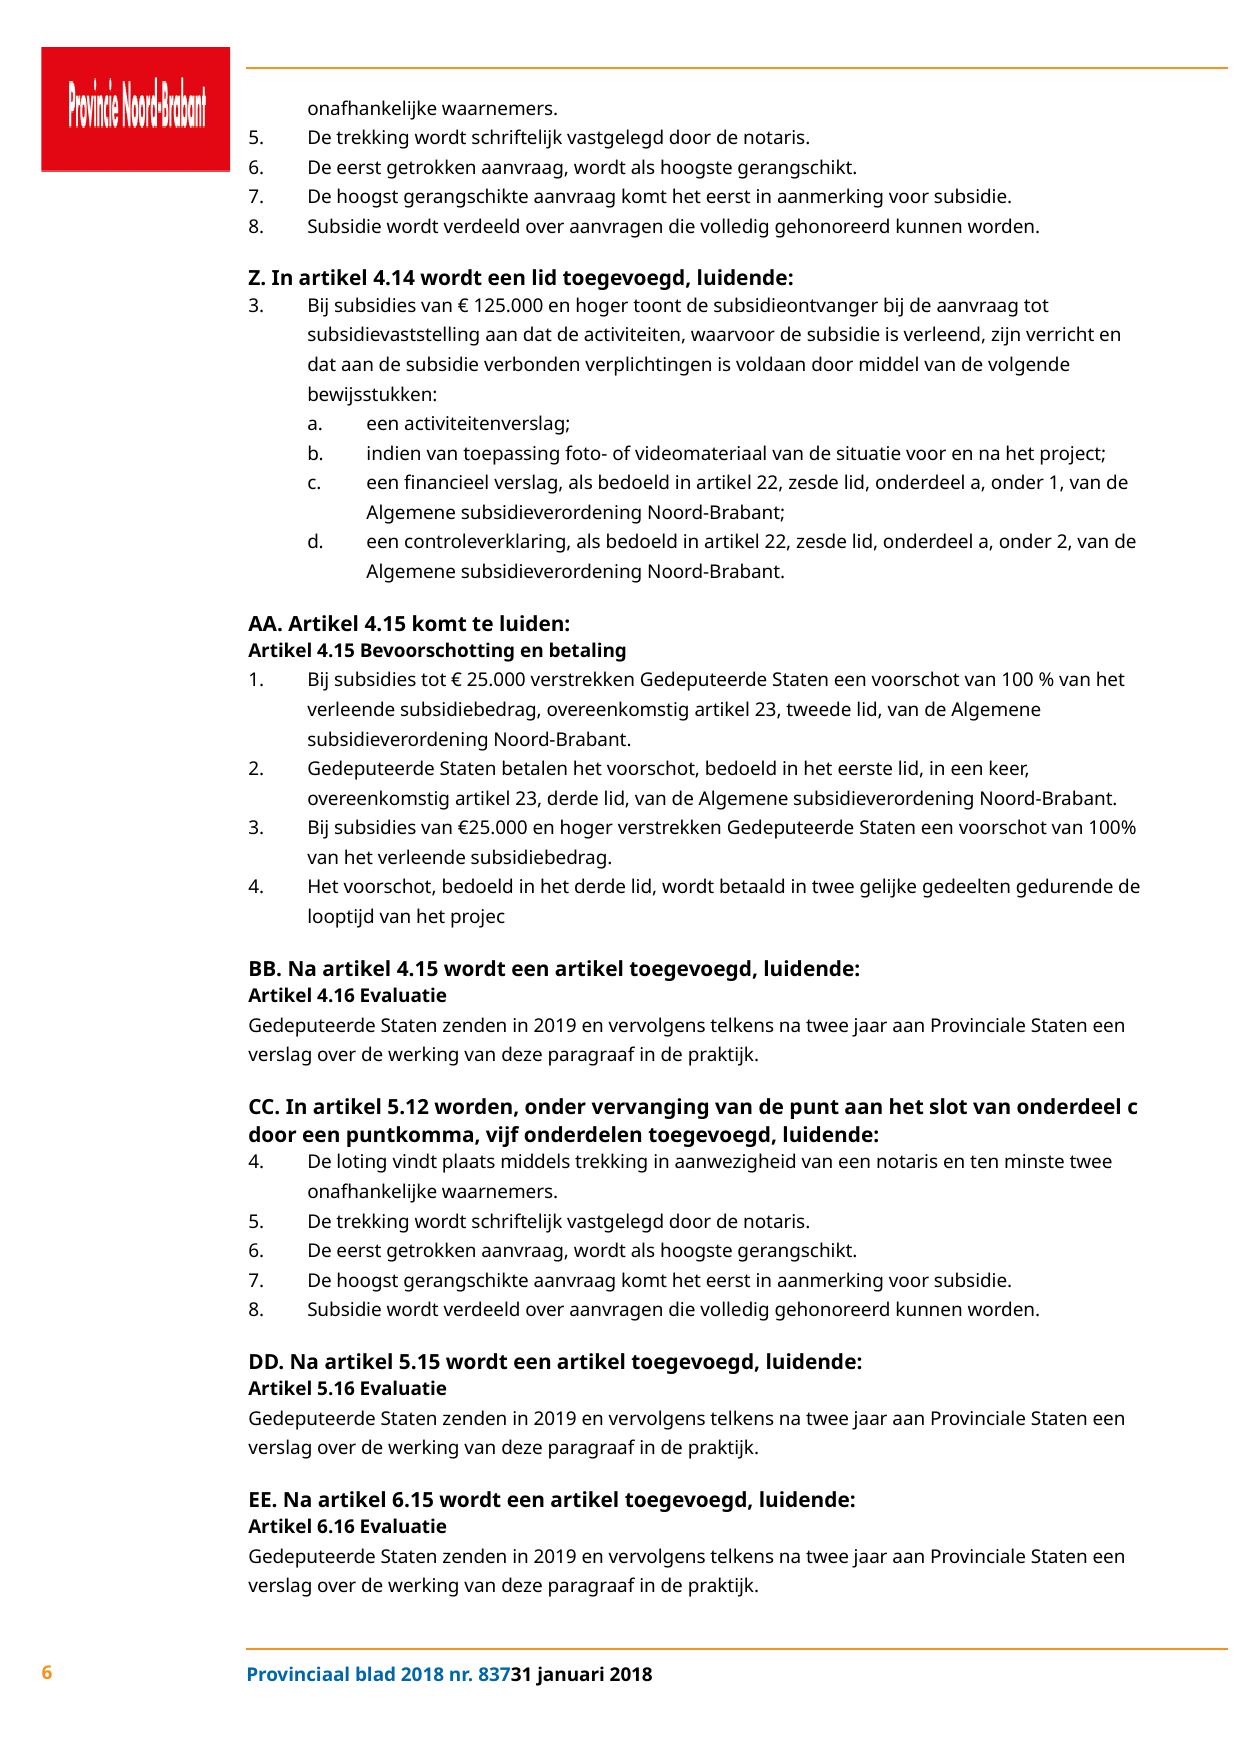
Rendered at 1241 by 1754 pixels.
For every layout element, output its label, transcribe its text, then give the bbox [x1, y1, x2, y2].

list Gedeputeerde Staten betalen het voorschot, bedoeld in het eerste lid, in een keer, overeenkomstig artikel 23, derde lid, van de Algemene subsidieverordening Noord-Brabant. [248, 755, 1152, 811]
list De eerst getrokken aanvraag, wordt als hoogste gerangschikt. [248, 1237, 1152, 1263]
list Het voorschot, bedoeld in het derde lid, wordt betaald in twee gelijke gedeelten gedurende de looptijd van het projec [248, 874, 1152, 929]
list De trekking wordt schriftelijk vastgelegd door de notaris. [248, 124, 1152, 150]
text Artikel 6.16 Evaluatie [248, 1513, 1152, 1539]
picture [41, 47, 231, 172]
text EE. Na artikel 6.15 wordt een artikel toegevoegd, luidende: [248, 1485, 1152, 1513]
text Gedeputeerde Staten zenden in 2019 en vervolgens telkens na twee jaar aan Provinciale Staten een verslag over de werking van deze paragraaf in de praktijk. [248, 1543, 1152, 1598]
list De trekking wordt schriftelijk vastgelegd door de notaris. [248, 1208, 1152, 1233]
text CC. In artikel 5.12 worden, onder vervanging van de punt aan het slot van onderdeel c door een puntkomma, vijf onderdelen toegevoegd, luidende: [248, 1092, 1152, 1149]
list Bij subsidies tot € 25.000 verstrekken Gedeputeerde Staten een voorschot van 100 % van het verleende subsidiebedrag, overeenkomstig artikel 23, tweede lid, van de Algemene subsidieverordening Noord-Brabant. [248, 667, 1152, 752]
text AA. Artikel 4.15 komt te luiden: [248, 609, 1152, 637]
text Gedeputeerde Staten zenden in 2019 en vervolgens telkens na twee jaar aan Provinciale Staten een verslag over de werking van deze paragraaf in de praktijk. [248, 1405, 1152, 1460]
text Artikel 5.16 Evaluatie [248, 1375, 1152, 1401]
text BB. Na artikel 4.15 wordt een artikel toegevoegd, luidende: [248, 954, 1152, 982]
list De loting vindt plaats middels trekking in aanwezigheid van een notaris en ten minste twee onafhankelijke waarnemers. [248, 1149, 1152, 1204]
text Z. In artikel 4.14 wordt een lid toegevoegd, luidende: [248, 263, 1152, 292]
list Subsidie wordt verdeeld over aanvragen die volledig gehonoreerd kunnen worden. [248, 1297, 1152, 1322]
text DD. Na artikel 5.15 wordt een artikel toegevoegd, luidende: [248, 1347, 1152, 1375]
text Artikel 4.16 Evaluatie [248, 982, 1152, 1008]
list een activiteitenverslag; [307, 410, 1152, 436]
text Gedeputeerde Staten zenden in 2019 en vervolgens telkens na twee jaar aan Provinciale Staten een verslag over de werking van deze paragraaf in de praktijk. [248, 1012, 1152, 1067]
list een financieel verslag, als bedoeld in artikel 22, zesde lid, onderdeel a, onder 1, van de Algemene subsidieverordening Noord-Brabant; [307, 469, 1152, 525]
list Subsidie wordt verdeeld over aanvragen die volledig gehonoreerd kunnen worden. [248, 213, 1152, 239]
list Bij subsidies van € 125.000 en hoger toont de subsidieontvanger bij de aanvraag tot subsidievaststelling aan dat de activiteiten, waarvoor de subsidie is verleend, zijn verricht en dat aan de subsidie verbonden verplichtingen is voldaan door middel van de volgende bewijsstukken: [248, 292, 1152, 406]
list De hoogst gerangschikte aanvraag komt het eerst in aanmerking voor subsidie. [248, 183, 1152, 209]
list indien van toepassing foto- of videomateriaal van de situatie voor en na het project; [307, 440, 1152, 466]
list een controleverklaring, als bedoeld in artikel 22, zesde lid, onderdeel a, onder 2, van de Algemene subsidieverordening Noord-Brabant. [307, 529, 1152, 584]
list De eerst getrokken aanvraag, wordt als hoogste gerangschikt. [248, 154, 1152, 180]
list Bij subsidies van €25.000 en hoger verstrekken Gedeputeerde Staten een voorschot van 100% van het verleende subsidiebedrag. [248, 814, 1152, 870]
list onafhankelijke waarnemers. [248, 95, 1152, 121]
text Artikel 4.15 Bevoorschotting en betaling [248, 637, 1152, 663]
list De hoogst gerangschikte aanvraag komt het eerst in aanmerking voor subsidie. [248, 1267, 1152, 1293]
